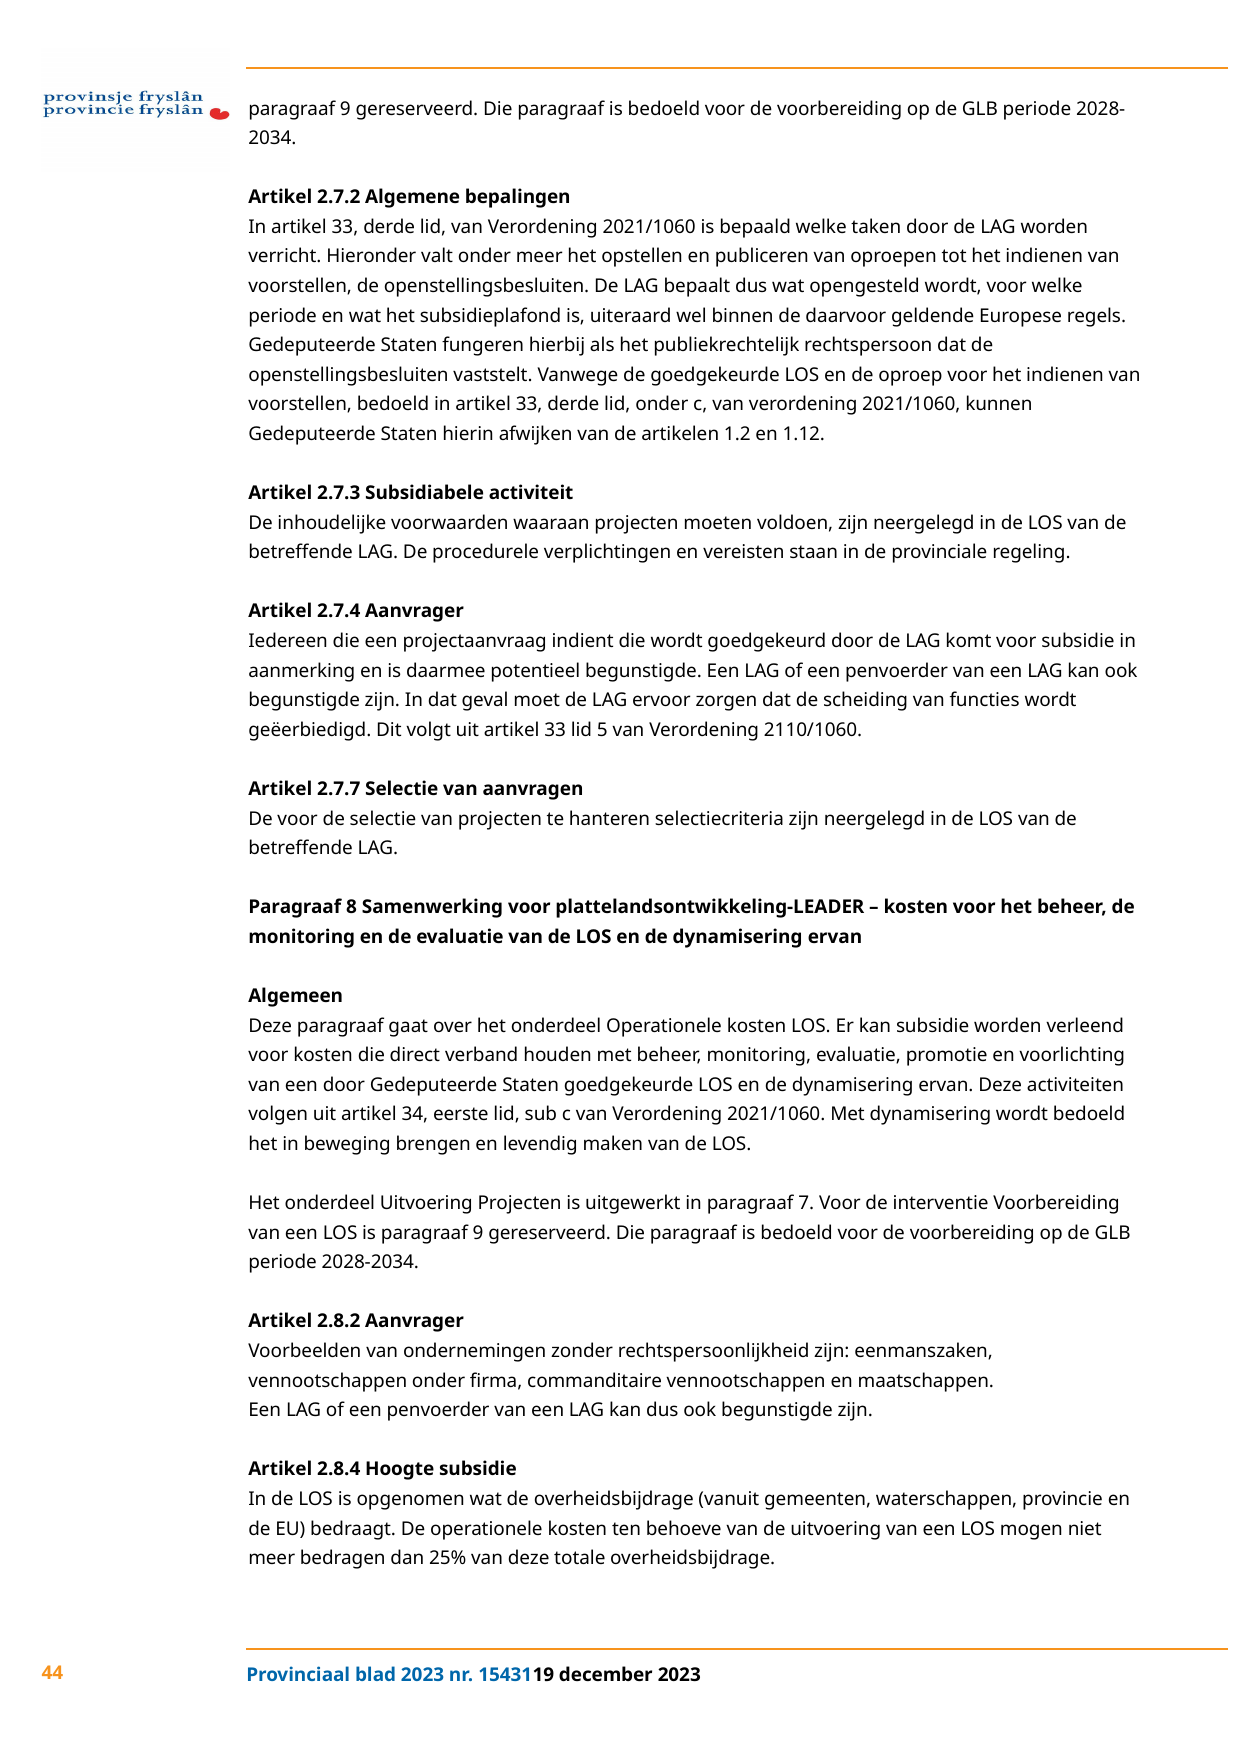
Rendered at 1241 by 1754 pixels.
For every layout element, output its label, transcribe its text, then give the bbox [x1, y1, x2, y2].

text Algemeen [248, 982, 1152, 1008]
text Iedereen die een projectaanvraag indient die wordt goedgekeurd door de LAG komt voor subsidie in aanmerking en is daarmee potentieel begunstigde. Een LAG of een penvoerder van een LAG kan ook begunstigde zijn. In dat geval moet de LAG ervoor zorgen dat de scheiding van functies wordt geëerbiedigd. Dit volgt uit artikel 33 lid 5 van Verordening 2110/1060. [248, 627, 1152, 742]
text In de LOS is opgenomen wat de overheidsbijdrage (vanuit gemeenten, waterschappen, provincie en de EU) bedraagt. De operationele kosten ten behoeve van de uitvoering van een LOS mogen niet meer bedragen dan 25% van deze totale overheidsbijdrage. [248, 1485, 1152, 1570]
text paragraaf 9 gereserveerd. Die paragraaf is bedoeld voor de voorbereiding op de GLB periode 2028-2034. [248, 95, 1152, 150]
text Artikel 2.7.2 Algemene bepalingen [248, 183, 1152, 209]
text Paragraaf 8 Samenwerking voor plattelandsontwikkeling-LEADER – kosten voor het beheer, de monitoring en de evaluatie van de LOS en de dynamisering ervan [248, 893, 1152, 949]
text Artikel 2.8.2 Aanvrager [248, 1308, 1152, 1333]
picture [41, 47, 231, 172]
text Een LAG of een penvoerder van een LAG kan dus ook begunstigde zijn. [248, 1396, 1152, 1422]
text Deze paragraaf gaat over het onderdeel Operationele kosten LOS. Er kan subsidie worden verleend voor kosten die direct verband houden met beheer, monitoring, evaluatie, promotie en voorlichting van een door Gedeputeerde Staten goedgekeurde LOS en de dynamisering ervan. Deze activiteiten volgen uit artikel 34, eerste lid, sub c van Verordening 2021/1060. Met dynamisering wordt bedoeld het in beweging brengen en levendig maken van de LOS. [248, 1012, 1152, 1156]
text Artikel 2.7.3 Subsidiabele activiteit [248, 479, 1152, 505]
text Voorbeelden van ondernemingen zonder rechtspersoonlijkheid zijn: eenmanszaken, vennootschappen onder firma, commanditaire vennootschappen en maatschappen. [248, 1337, 1152, 1393]
text Het onderdeel Uitvoering Projecten is uitgewerkt in paragraaf 7. Voor de interventie Voorbereiding van een LOS is paragraaf 9 gereserveerd. Die paragraaf is bedoeld voor de voorbereiding op de GLB periode 2028-2034. [248, 1189, 1152, 1274]
text Artikel 2.7.7 Selectie van aanvragen [248, 775, 1152, 801]
text Artikel 2.8.4 Hoogte subsidie [248, 1456, 1152, 1481]
text De inhoudelijke voorwaarden waaraan projecten moeten voldoen, zijn neergelegd in de LOS van de betreffende LAG. De procedurele verplichtingen en vereisten staan in de provinciale regeling. [248, 509, 1152, 564]
text De voor de selectie van projecten te hanteren selectiecriteria zijn neergelegd in de LOS van de betreffende LAG. [248, 805, 1152, 860]
text In artikel 33, derde lid, van Verordening 2021/1060 is bepaald welke taken door de LAG worden verricht. Hieronder valt onder meer het opstellen en publiceren van oproepen tot het indienen van voorstellen, de openstellingsbesluiten. De LAG bepaalt dus wat opengesteld wordt, voor welke periode en wat het subsidieplafond is, uiteraard wel binnen de daarvoor geldende Europese regels. Gedeputeerde Staten fungeren hierbij als het publiekrechtelijk rechtspersoon dat de openstellingsbesluiten vaststelt. Vanwege de goedgekeurde LOS en de oproep voor het indienen van voorstellen, bedoeld in artikel 33, derde lid, onder c, van verordening 2021/1060, kunnen Gedeputeerde Staten hierin afwijken van de artikelen 1.2 en 1.12. [248, 213, 1152, 446]
text Artikel 2.7.4 Aanvrager [248, 598, 1152, 623]
